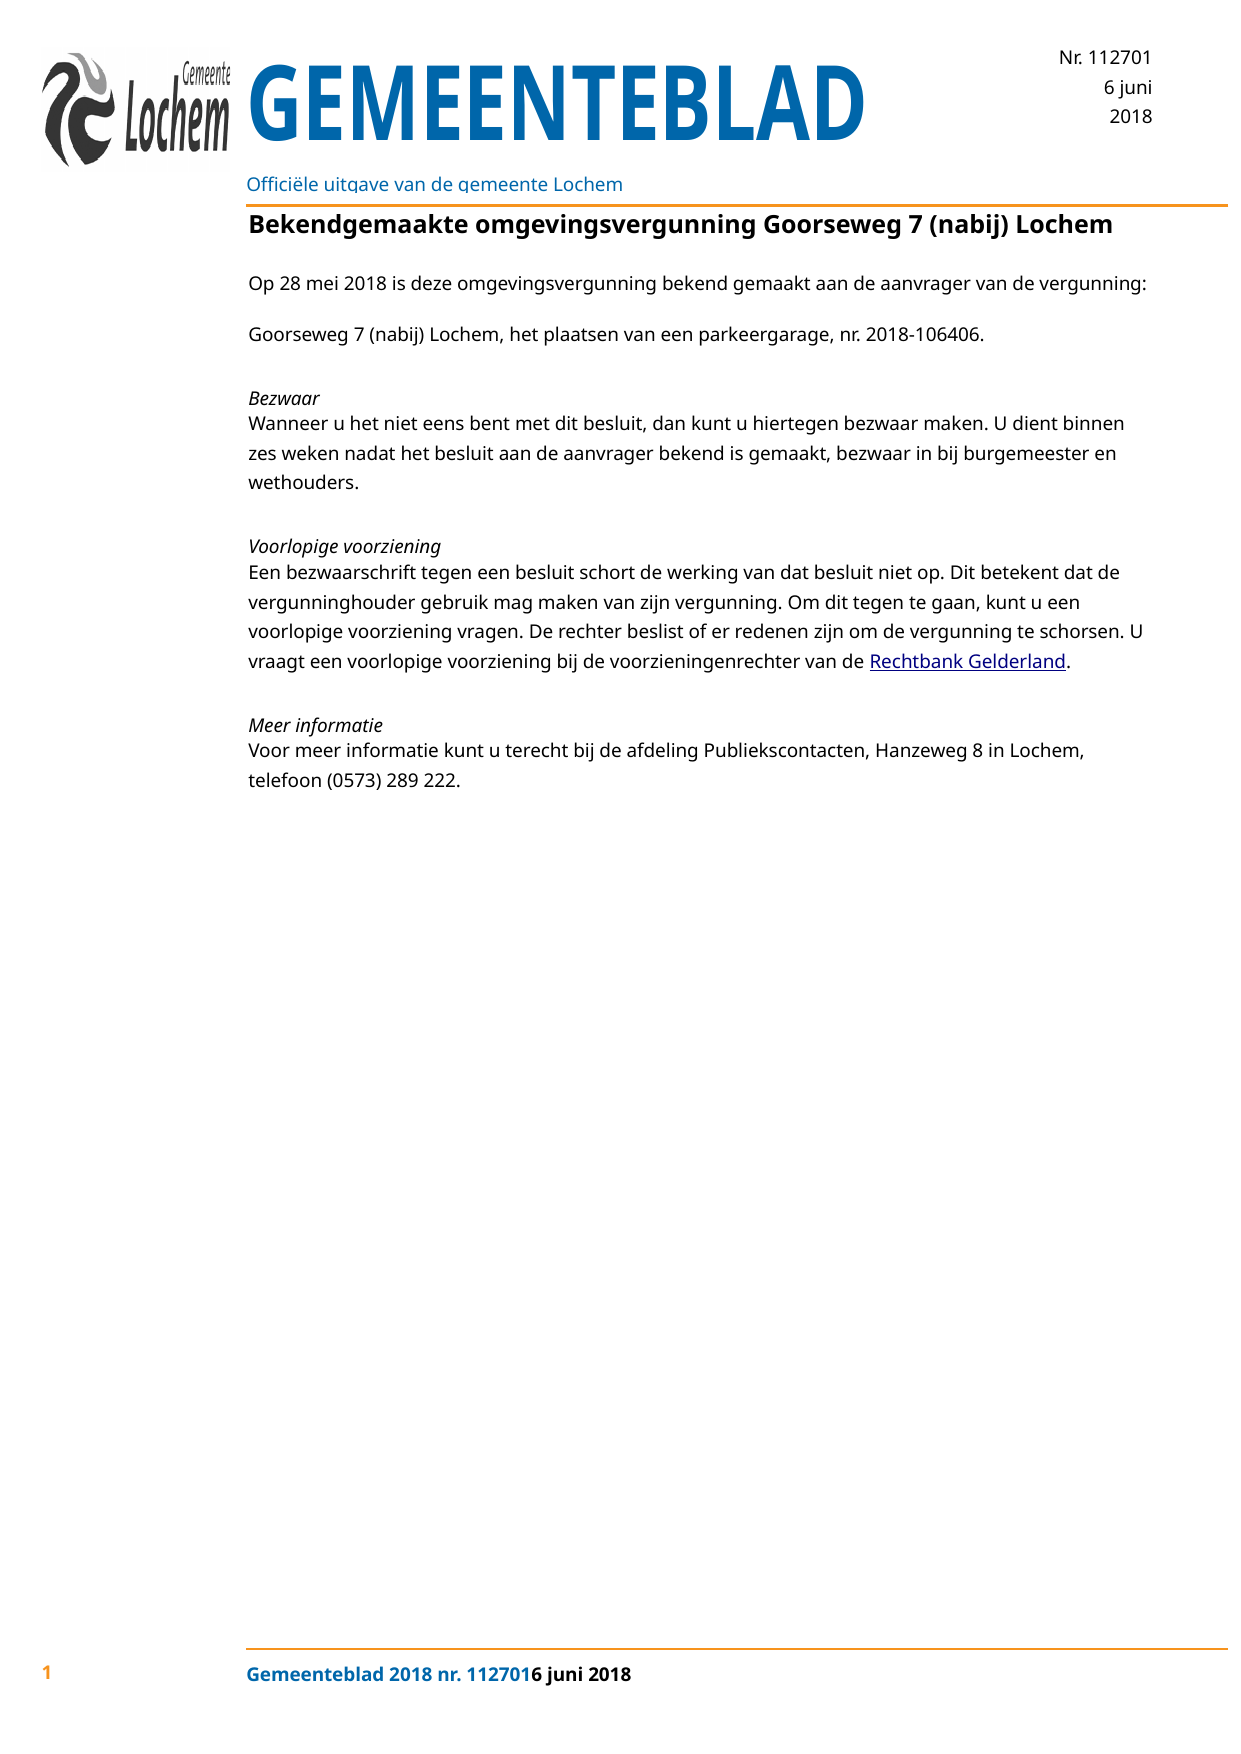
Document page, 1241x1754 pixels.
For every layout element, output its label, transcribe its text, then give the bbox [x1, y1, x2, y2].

text Goorseweg 7 (nabij) Lochem, het plaatsen van een parkeergarage, nr. 2018-106406. [248, 321, 1152, 346]
picture [41, 47, 231, 172]
text Bekendgemaakte omgevingsvergunning Goorseweg 7 (nabij) Lochem [248, 207, 1152, 241]
text Voorlopige voorziening [248, 533, 1152, 559]
text Voor meer informatie kunt u terecht bij de afdeling Publiekscontacten, Hanzeweg 8 in Lochem, telefoon (0573) 289 222. [248, 738, 1152, 793]
text Bezwaar [248, 385, 1152, 410]
text Wanneer u het niet eens bent met dit besluit, dan kunt u hiertegen bezwaar maken. U dient binnen zes weken nadat het besluit aan de aanvrager bekend is gemaakt, bezwaar in bij burgemeester en wethouders. [248, 410, 1152, 495]
text Op 28 mei 2018 is deze omgevingsvergunning bekend gemaakt aan de aanvrager van de vergunning: [248, 270, 1152, 296]
text Meer informatie [248, 712, 1152, 738]
text Een bezwaarschrift tegen een besluit schort de werking van dat besluit niet op. Dit betekent dat de vergunninghouder gebruik mag maken van zijn vergunning. Om dit tegen te gaan, kunt u een voorlopige voorziening vragen. De rechter beslist of er redenen zijn om de vergunning te schorsen. U vraagt een voorlopige voorziening bij de voorzieningenrechter van de Rechtbank Gelderland. [248, 559, 1152, 674]
